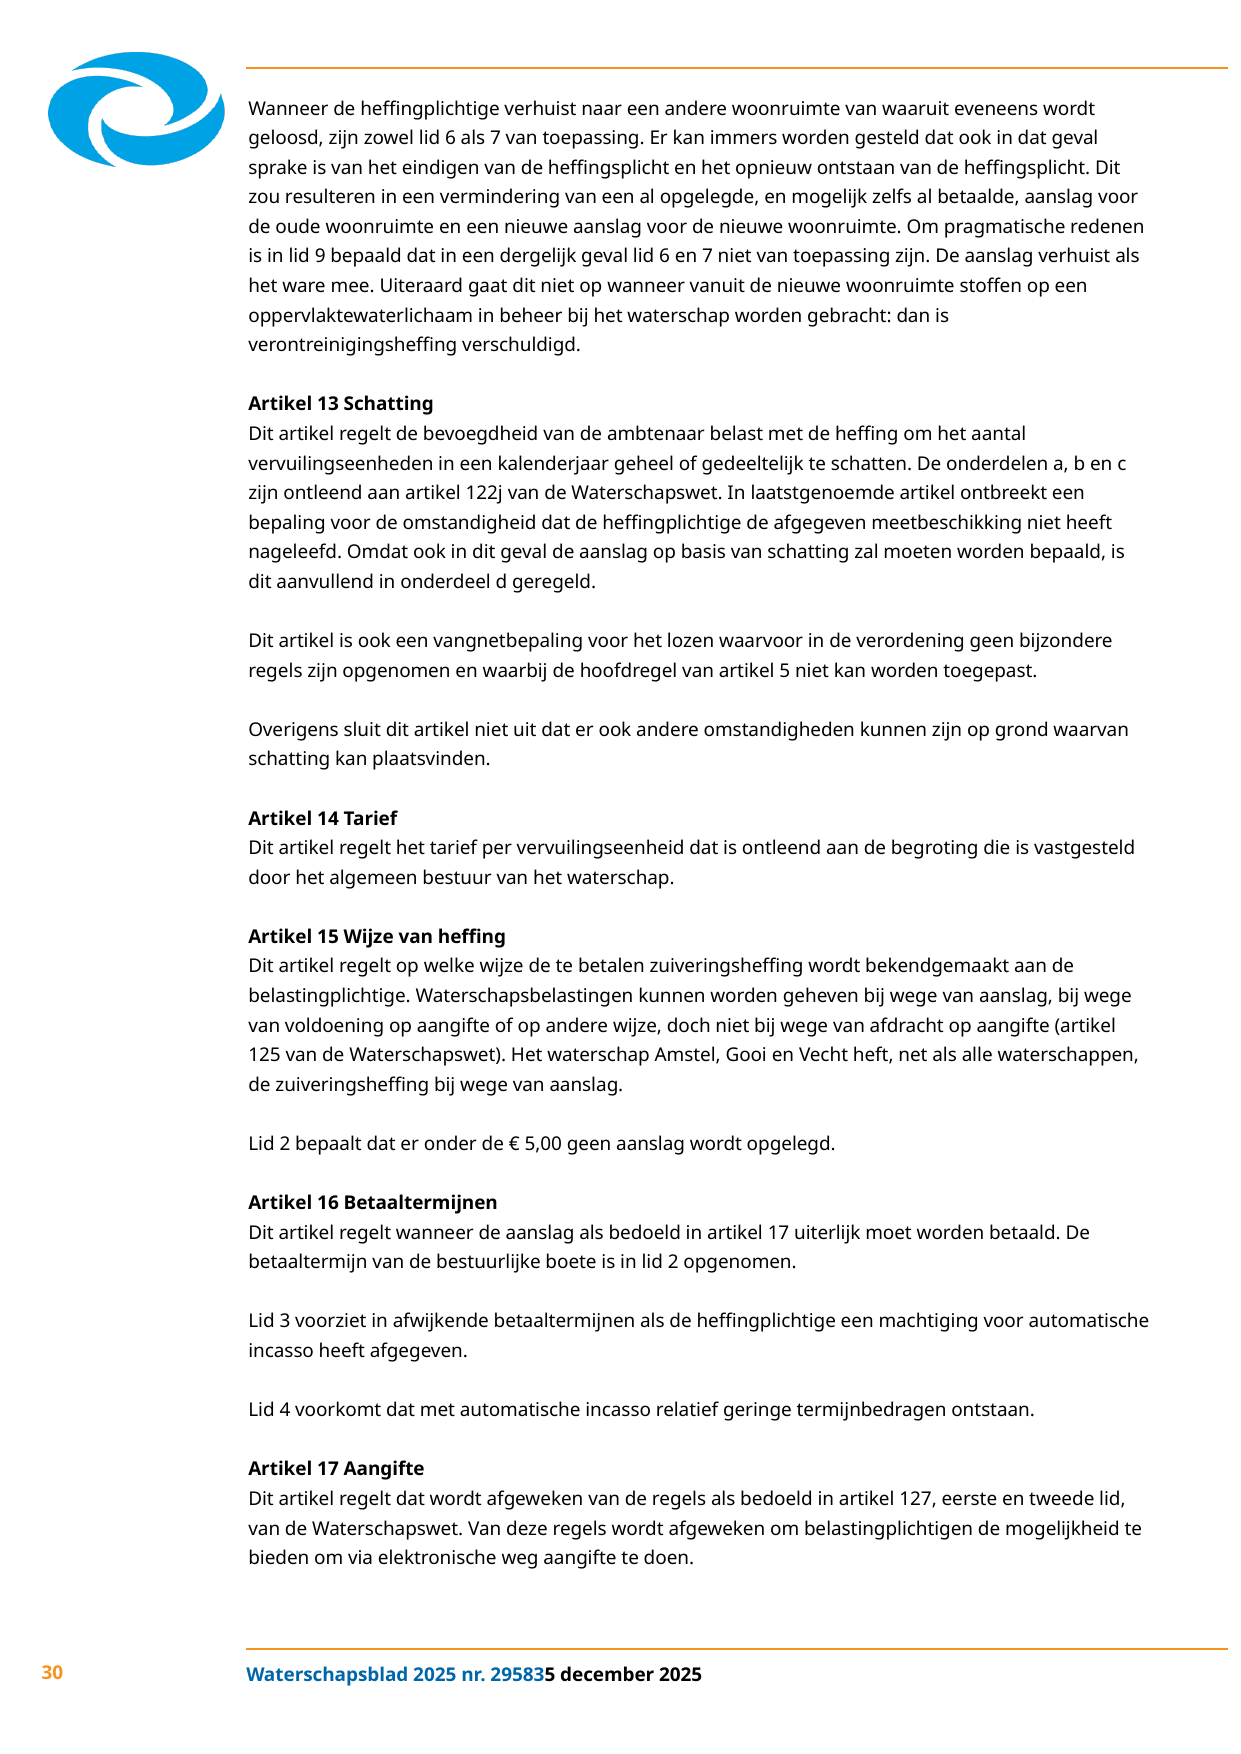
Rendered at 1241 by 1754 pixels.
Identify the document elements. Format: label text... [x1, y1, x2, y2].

picture [41, 47, 231, 172]
text Wanneer de heffingplichtige verhuist naar een andere woonruimte van waaruit eveneens wordt geloosd, zijn zowel lid 6 als 7 van toepassing. Er kan immers worden gesteld dat ook in dat geval sprake is van het eindigen van de heffingsplicht en het opnieuw ontstaan van de heffingsplicht. Dit zou resulteren in een vermindering van een al opgelegde, en mogelijk zelfs al betaalde, aanslag voor de oude woonruimte en een nieuwe aanslag voor de nieuwe woonruimte. Om pragmatische redenen is in lid 9 bepaald dat in een dergelijk geval lid 6 en 7 niet van toepassing zijn. De aanslag verhuist als het ware mee. Uiteraard gaat dit niet op wanneer vanuit de nieuwe woonruimte stoffen op een oppervlaktewaterlichaam in beheer bij het waterschap worden gebracht: dan is verontreinigingsheffing verschuldigd. [248, 95, 1152, 357]
text Artikel 17 Aangifte [248, 1456, 1152, 1481]
text Dit artikel regelt wanneer de aanslag als bedoeld in artikel 17 uiterlijk moet worden betaald. De betaaltermijn van de bestuurlijke boete is in lid 2 opgenomen. [248, 1219, 1152, 1274]
text Dit artikel regelt de bevoegdheid van de ambtenaar belast met de heffing om het aantal vervuilingseenheden in een kalenderjaar geheel of gedeeltelijk te schatten. De onderdelen a, b en c zijn ontleend aan artikel 122j van de Waterschapswet. In laatstgenoemde artikel ontbreekt een bepaling voor de omstandigheid dat de heffingplichtige de afgegeven meetbeschikking niet heeft nageleefd. Omdat ook in dit geval de aanslag op basis van schatting zal moeten worden bepaald, is dit aanvullend in onderdeel d geregeld. [248, 420, 1152, 594]
text Artikel 15 Wijze van heffing [248, 923, 1152, 949]
text Dit artikel regelt dat wordt afgeweken van de regels als bedoeld in artikel 127, eerste en tweede lid, van de Waterschapswet. Van deze regels wordt afgeweken om belastingplichtigen de mogelijkheid te bieden om via elektronische weg aangifte te doen. [248, 1485, 1152, 1570]
text Artikel 16 Betaaltermijnen [248, 1189, 1152, 1215]
text Lid 4 voorkomt dat met automatische incasso relatief geringe termijnbedragen ontstaan. [248, 1396, 1152, 1422]
text Artikel 13 Schatting [248, 391, 1152, 416]
text Dit artikel regelt het tarief per vervuilingseenheid dat is ontleend aan de begroting die is vastgesteld door het algemeen bestuur van het waterschap. [248, 834, 1152, 890]
text Dit artikel is ook een vangnetbepaling voor het lozen waarvoor in de verordening geen bijzondere regels zijn opgenomen en waarbij de hoofdregel van artikel 5 niet kan worden toegepast. [248, 627, 1152, 683]
text Overigens sluit dit artikel niet uit dat er ook andere omstandigheden kunnen zijn op grond waarvan schatting kan plaatsvinden. [248, 716, 1152, 771]
text Lid 2 bepaalt dat er onder de € 5,00 geen aanslag wordt opgelegd. [248, 1130, 1152, 1156]
text Lid 3 voorziet in afwijkende betaaltermijnen als de heffingplichtige een machtiging voor automatische incasso heeft afgegeven. [248, 1308, 1152, 1363]
text Artikel 14 Tarief [248, 805, 1152, 831]
text Dit artikel regelt op welke wijze de te betalen zuiveringsheffing wordt bekendgemaakt aan de belastingplichtige. Waterschapsbelastingen kunnen worden geheven bij wege van aanslag, bij wege van voldoening op aangifte of op andere wijze, doch niet bij wege van afdracht op aangifte (artikel 125 van de Waterschapswet). Het waterschap Amstel, Gooi en Vecht heft, net als alle waterschappen, de zuiveringsheffing bij wege van aanslag. [248, 953, 1152, 1097]
